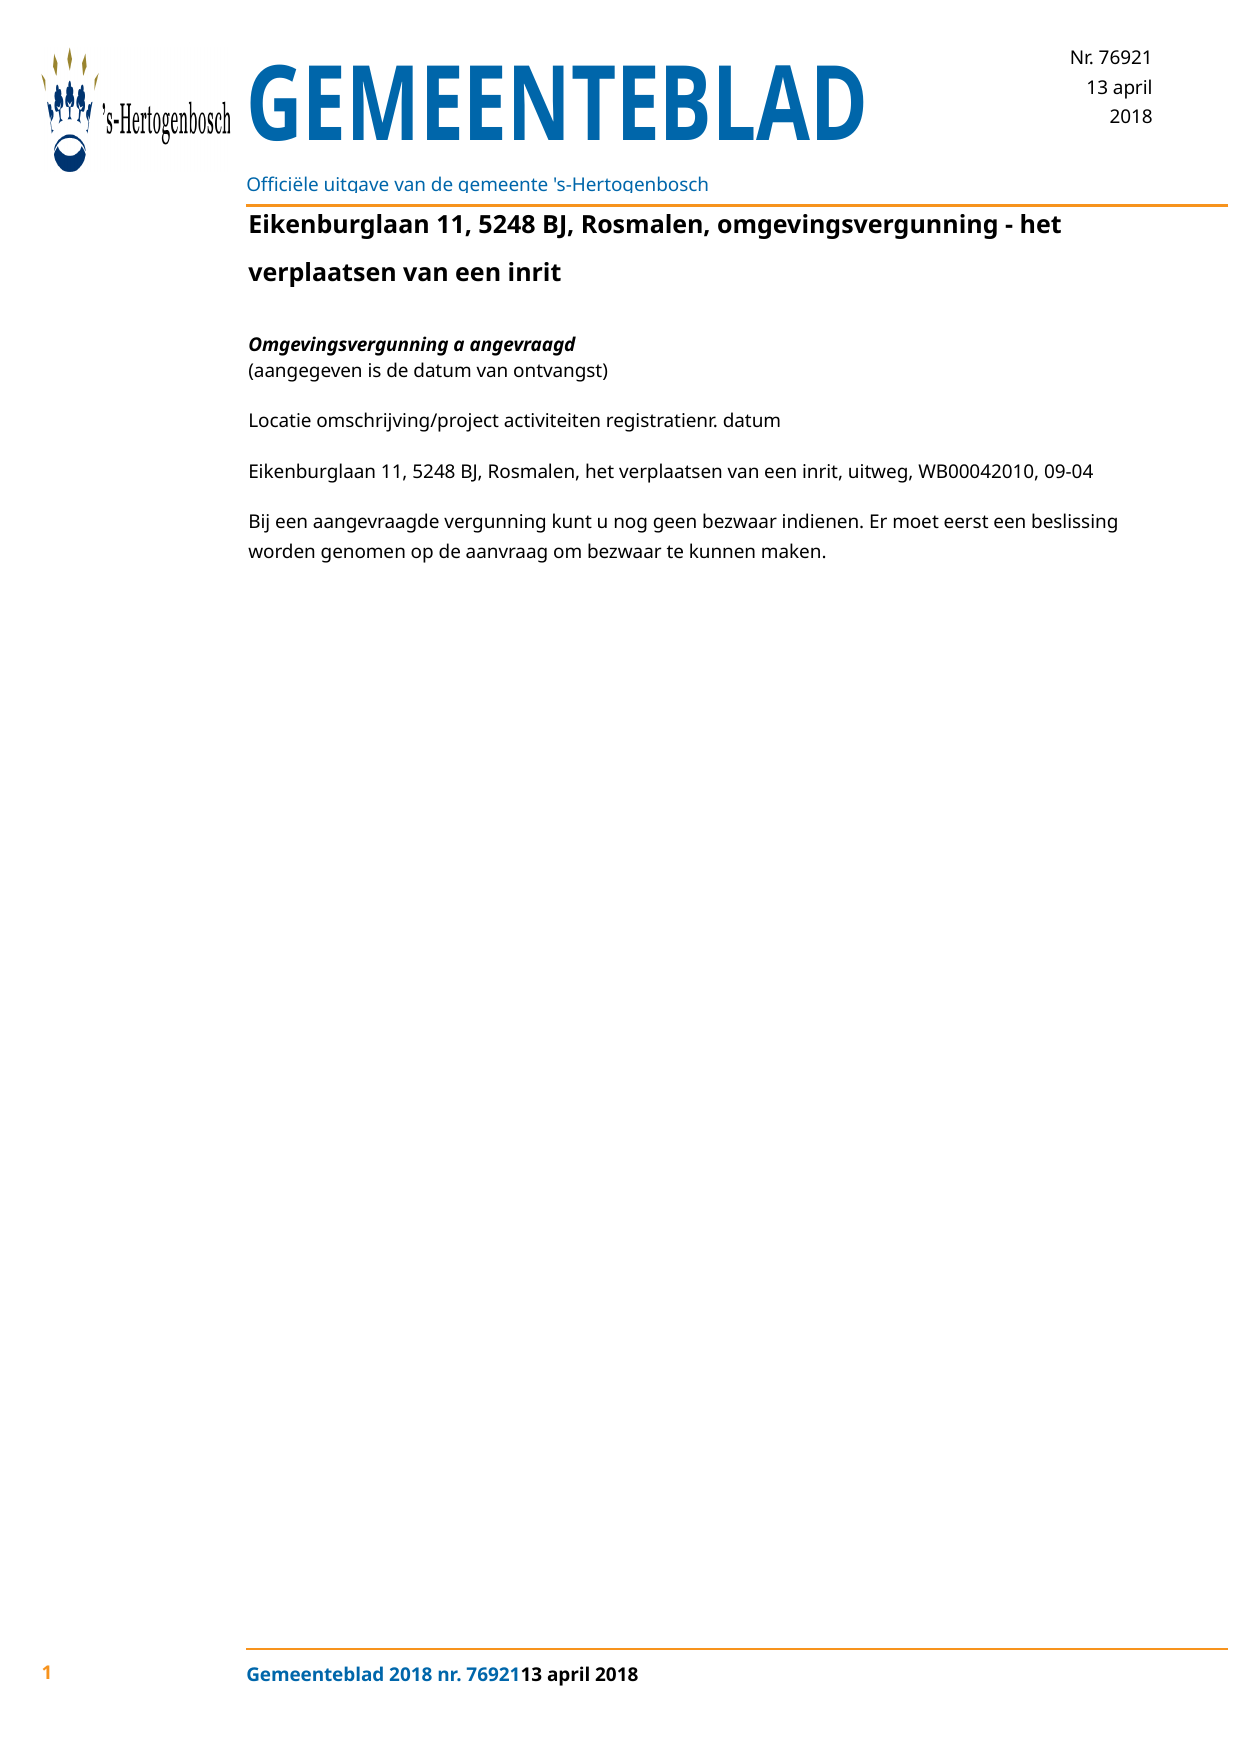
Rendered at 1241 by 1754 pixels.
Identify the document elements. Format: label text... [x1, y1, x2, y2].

text Eikenburglaan 11, 5248 BJ, Rosmalen, omgevingsvergunning - het verplaatsen van een inrit [248, 207, 1152, 288]
text Bij een aangevraagde vergunning kunt u nog geen bezwaar indienen. Er moet eerst een beslissing worden genomen op de aanvraag om bezwaar te kunnen maken. [248, 508, 1152, 564]
text Locatie omschrijving/project activiteiten registratienr. datum [248, 408, 1152, 433]
text Omgevingsvergunning a angevraagd [248, 331, 1152, 357]
picture [41, 47, 231, 172]
text Eikenburglaan 11, 5248 BJ, Rosmalen, het verplaatsen van een inrit, uitweg, WB00042010, 09-04 [248, 458, 1152, 484]
text (aangegeven is de datum van ontvangst) [248, 357, 1152, 383]
